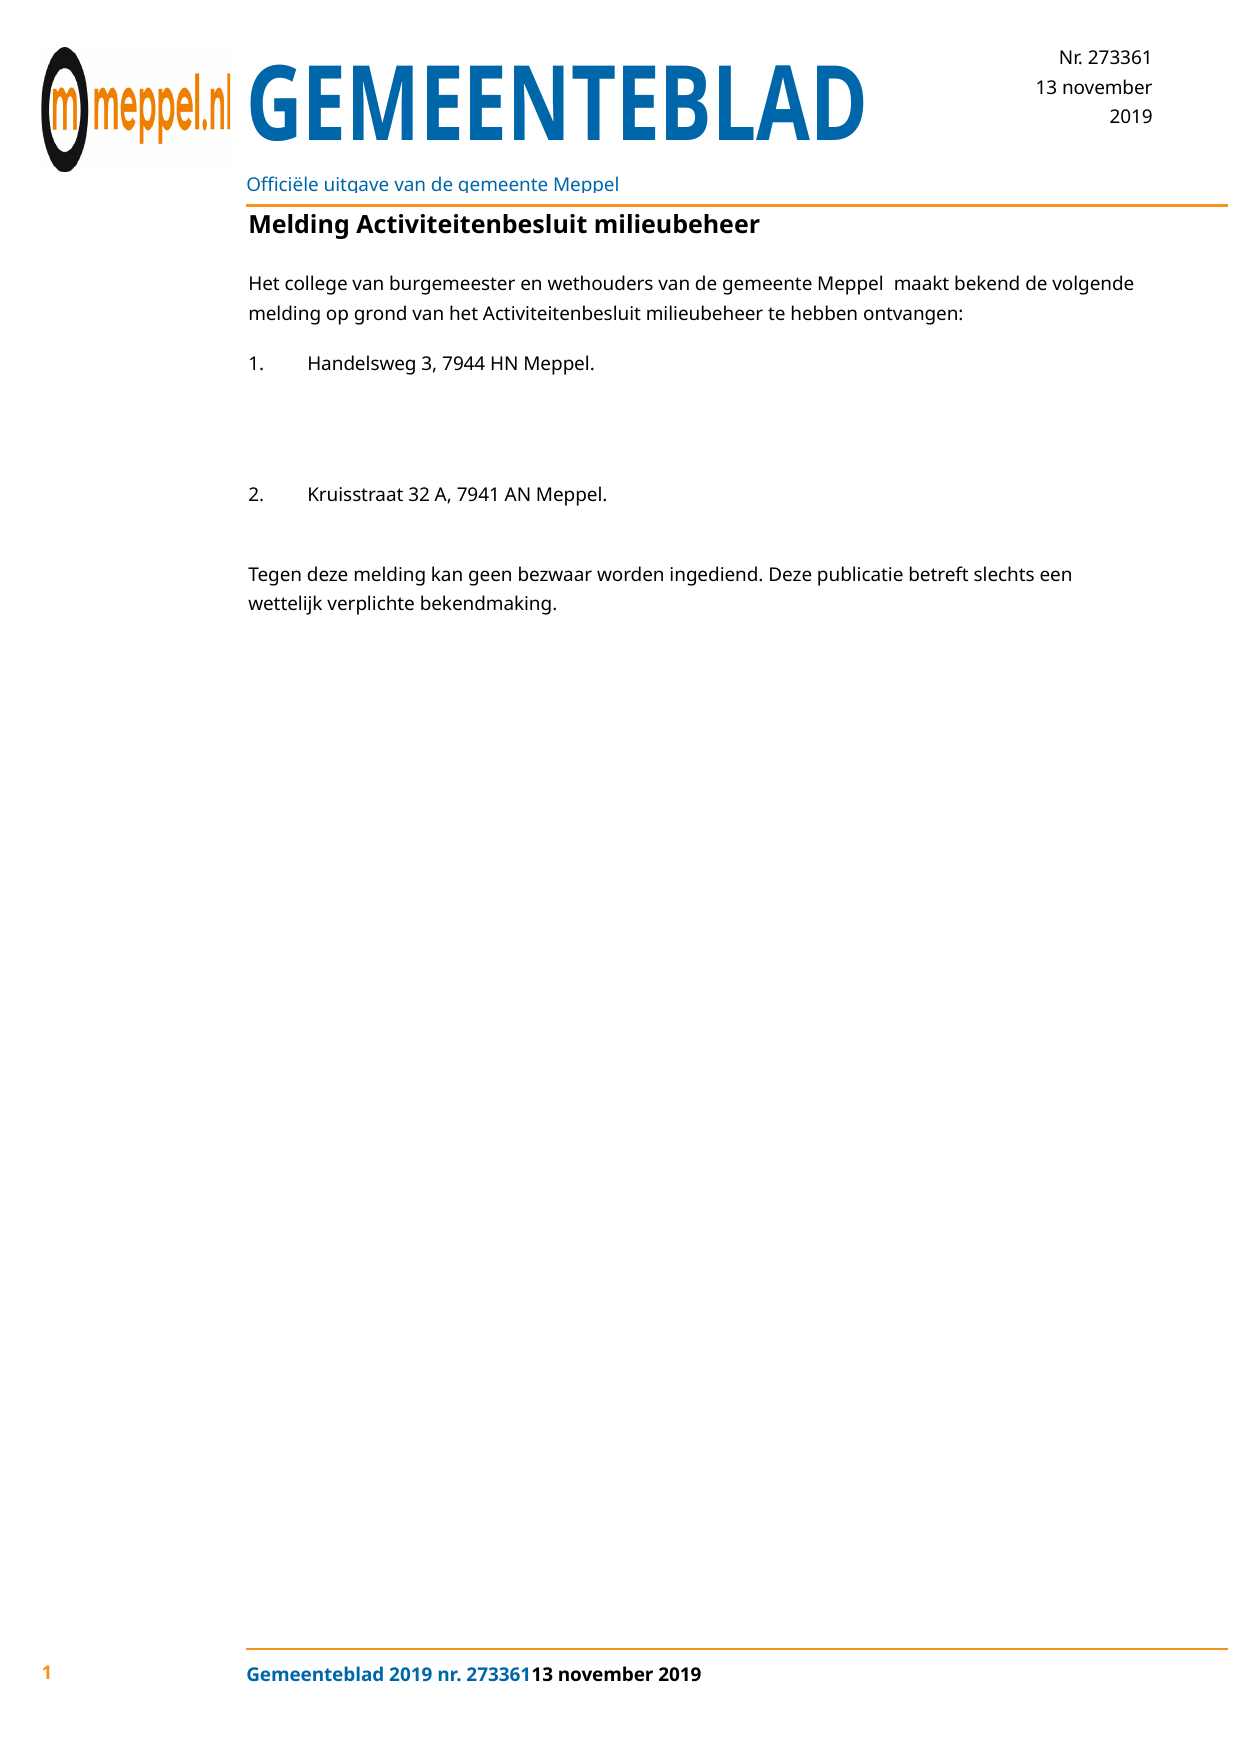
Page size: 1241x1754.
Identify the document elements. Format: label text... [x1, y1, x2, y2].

picture [41, 47, 231, 172]
list Kruisstraat 32 A, 7941 AN Meppel. [248, 481, 1152, 506]
text Het college van burgemeester en wethouders van de gemeente Meppel maakt bekend de volgende melding op grond van het Activiteitenbesluit milieubeheer te hebben ontvangen: [248, 270, 1152, 326]
text Melding Activiteitenbesluit milieubeheer [248, 207, 1152, 241]
text Tegen deze melding kan geen bezwaar worden ingediend. Deze publicatie betreft slechts een wettelijk verplichte bekendmaking. [248, 561, 1152, 616]
list Handelsweg 3, 7944 HN Meppel. [248, 350, 1152, 376]
